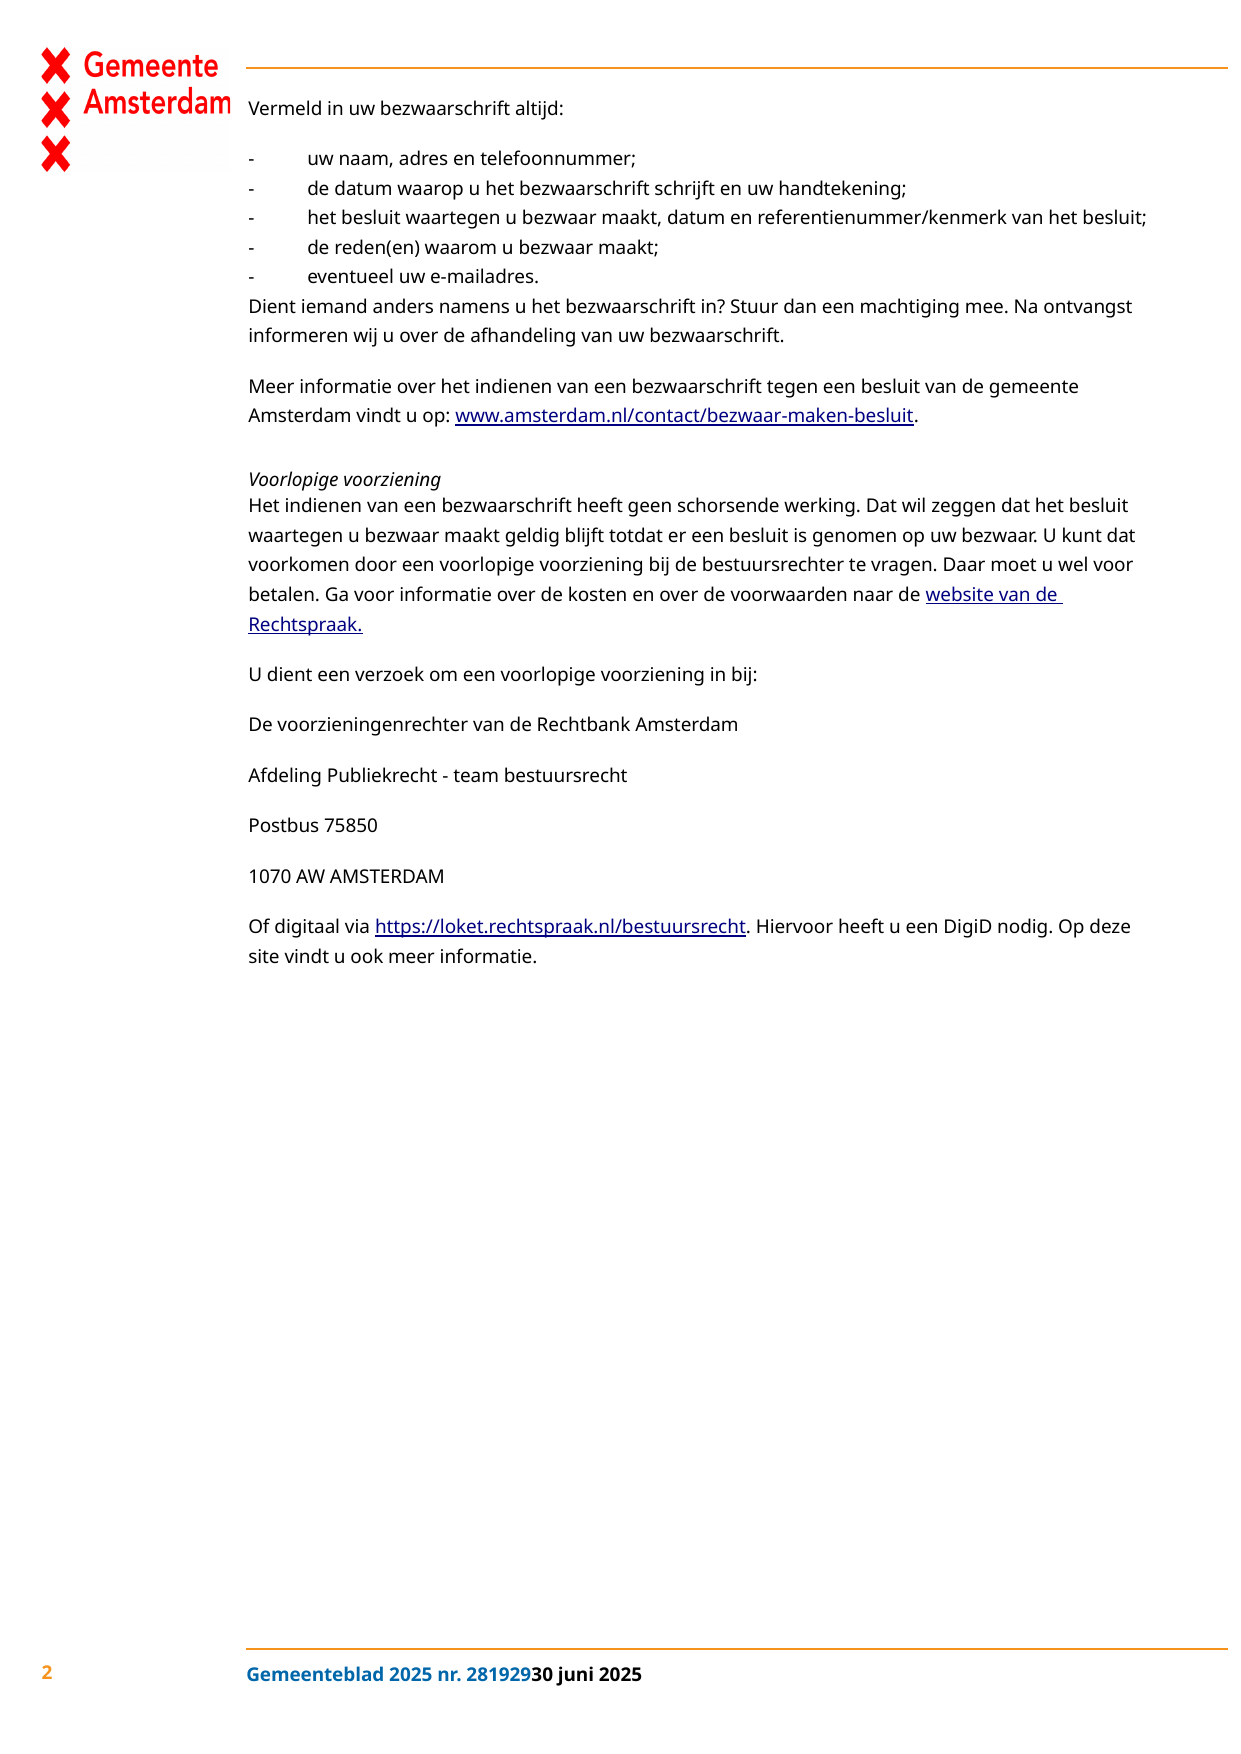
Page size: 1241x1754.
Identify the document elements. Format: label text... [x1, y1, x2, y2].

text 1070 AW AMSTERDAM [248, 863, 1152, 888]
text Vermeld in uw bezwaarschrift altijd: [248, 95, 1152, 121]
text Afdeling Publiekrecht - team bestuursrecht [248, 762, 1152, 788]
text Meer informatie over het indienen van een bezwaarschrift tegen een besluit van de gemeente Amsterdam vindt u op: www.amsterdam.nl/contact/bezwaar-maken-besluit. [248, 373, 1152, 428]
text Postbus 75850 [248, 812, 1152, 838]
text U dient een verzoek om een voorlopige voorziening in bij: [248, 661, 1152, 687]
text Of digitaal via https://loket.rechtspraak.nl/bestuursrecht. Hiervoor heeft u een DigiD nodig. Op deze site vindt u ook meer informatie. [248, 913, 1152, 968]
list uw naam, adres en telefoonnummer; [248, 145, 1152, 171]
list de datum waarop u het bezwaarschrift schrijft en uw handtekening; [248, 175, 1152, 201]
list de reden(en) waarom u bezwaar maakt; [248, 234, 1152, 260]
list eventueel uw e-mailadres. [248, 263, 1152, 289]
text Het indienen van een bezwaarschrift heeft geen schorsende werking. Dat wil zeggen dat het besluit waartegen u bezwaar maakt geldig blijft totdat er een besluit is genomen op uw bezwaar. U kunt dat voorkomen door een voorlopige voorziening bij de bestuursrechter te vragen. Daar moet u wel voor betalen. Ga voor informatie over de kosten en over de voorwaarden naar de website van de Rechtspraak. [248, 492, 1152, 636]
picture [41, 47, 231, 172]
list het besluit waartegen u bezwaar maakt, datum en referentienummer/kenmerk van het besluit; [248, 204, 1152, 230]
text De voorzieningenrechter van de Rechtbank Amsterdam [248, 712, 1152, 737]
text Voorlopige voorziening [248, 467, 1152, 492]
text Dient iemand anders namens u het bezwaarschrift in? Stuur dan een machtiging mee. Na ontvangst informeren wij u over de afhandeling van uw bezwaarschrift. [248, 293, 1152, 348]
